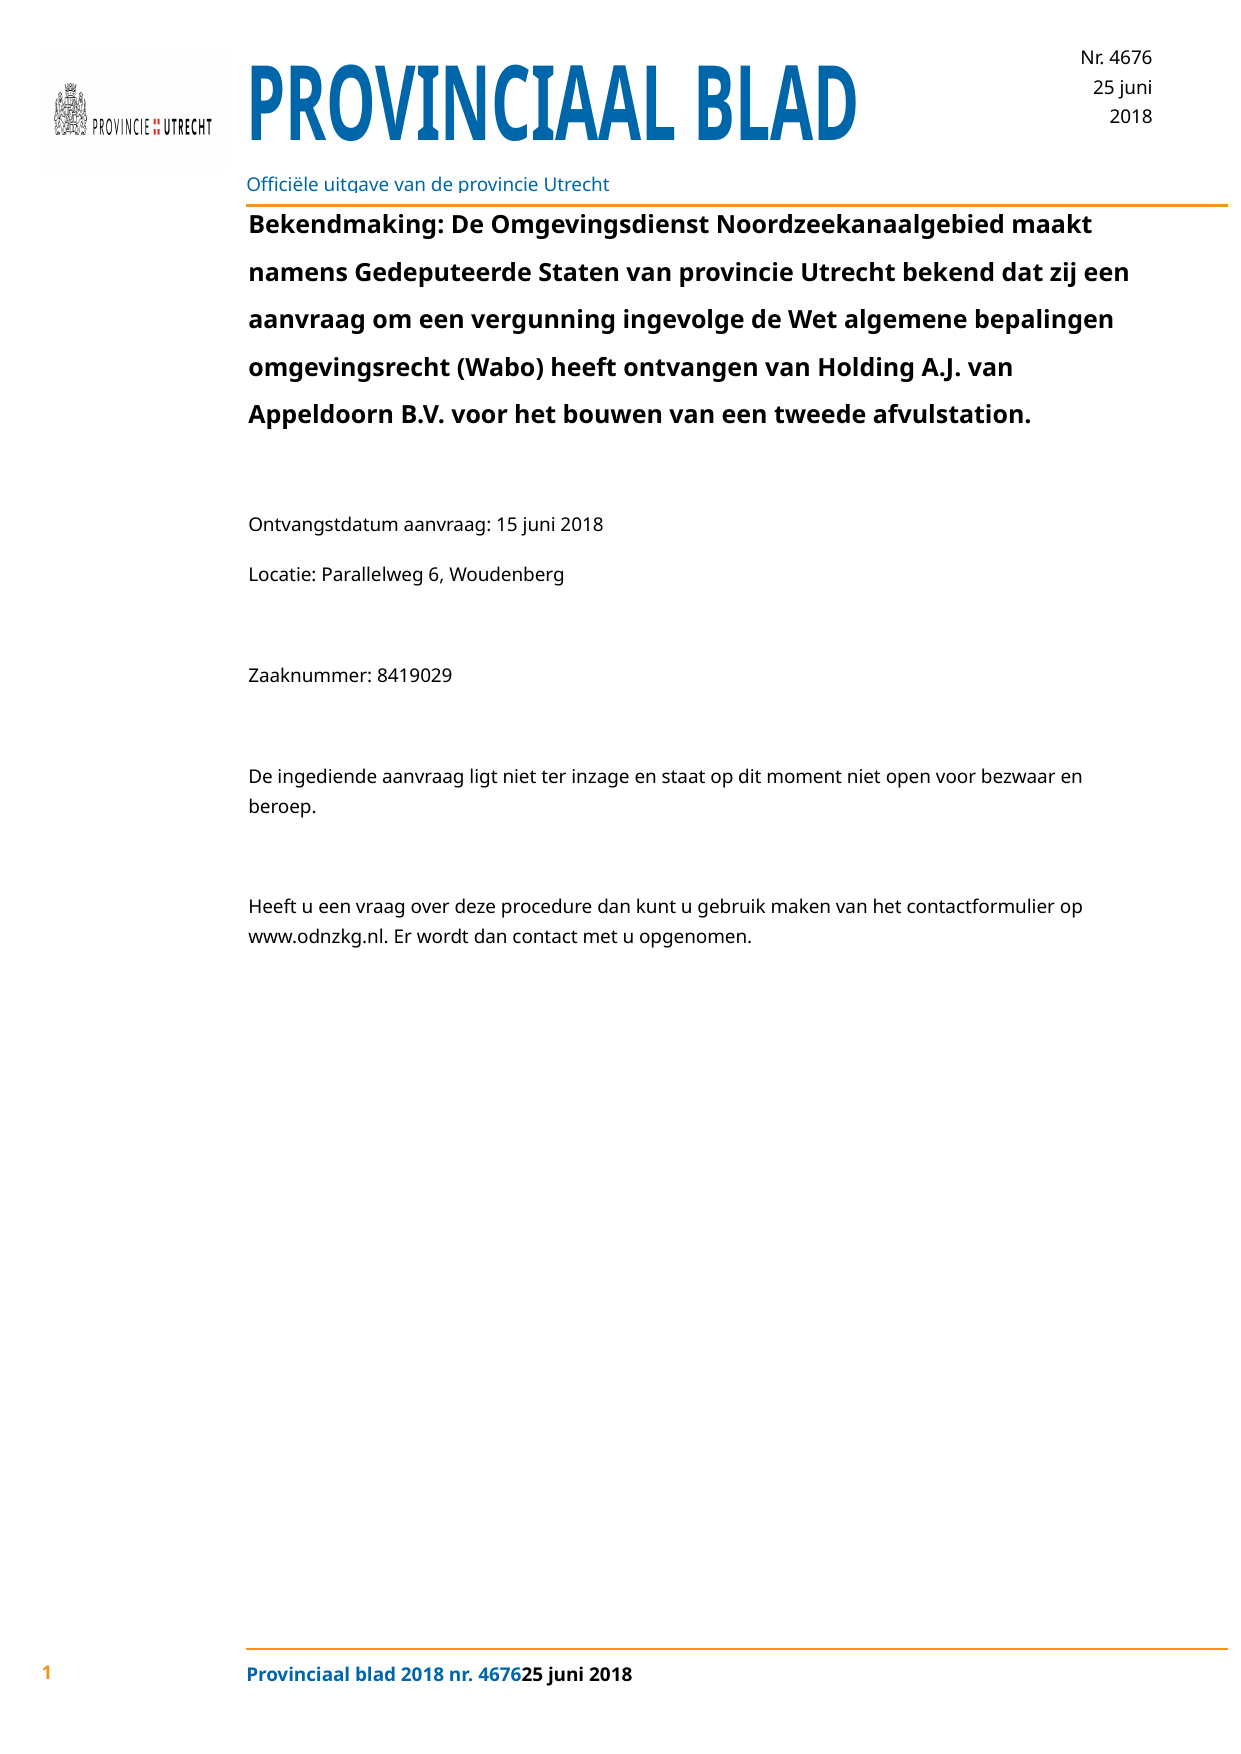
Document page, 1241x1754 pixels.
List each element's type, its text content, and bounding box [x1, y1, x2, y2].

text Zaaknummer: 8419029 [248, 662, 1152, 688]
picture [41, 47, 231, 172]
text Bekendmaking: De Omgevingsdienst Noordzeekanaalgebied maakt namens Gedeputeerde Staten van provincie Utrecht bekend dat zij een aanvraag om een vergunning ingevolge de Wet algemene bepalingen omgevingsrecht (Wabo) heeft ontvangen van Holding A.J. van Appeldoorn B.V. voor het bouwen van een tweede afvulstation. [248, 207, 1152, 431]
text Locatie: Parallelweg 6, Woudenberg [248, 562, 1152, 587]
text Ontvangstdatum aanvraag: 15 juni 2018 [248, 511, 1152, 537]
text De ingediende aanvraag ligt niet ter inzage en staat op dit moment niet open voor bezwaar en beroep. [248, 763, 1152, 818]
text Heeft u een vraag over deze procedure dan kunt u gebruik maken van het contactformulier op www.odnzkg.nl. Er wordt dan contact met u opgenomen. [248, 894, 1152, 949]
